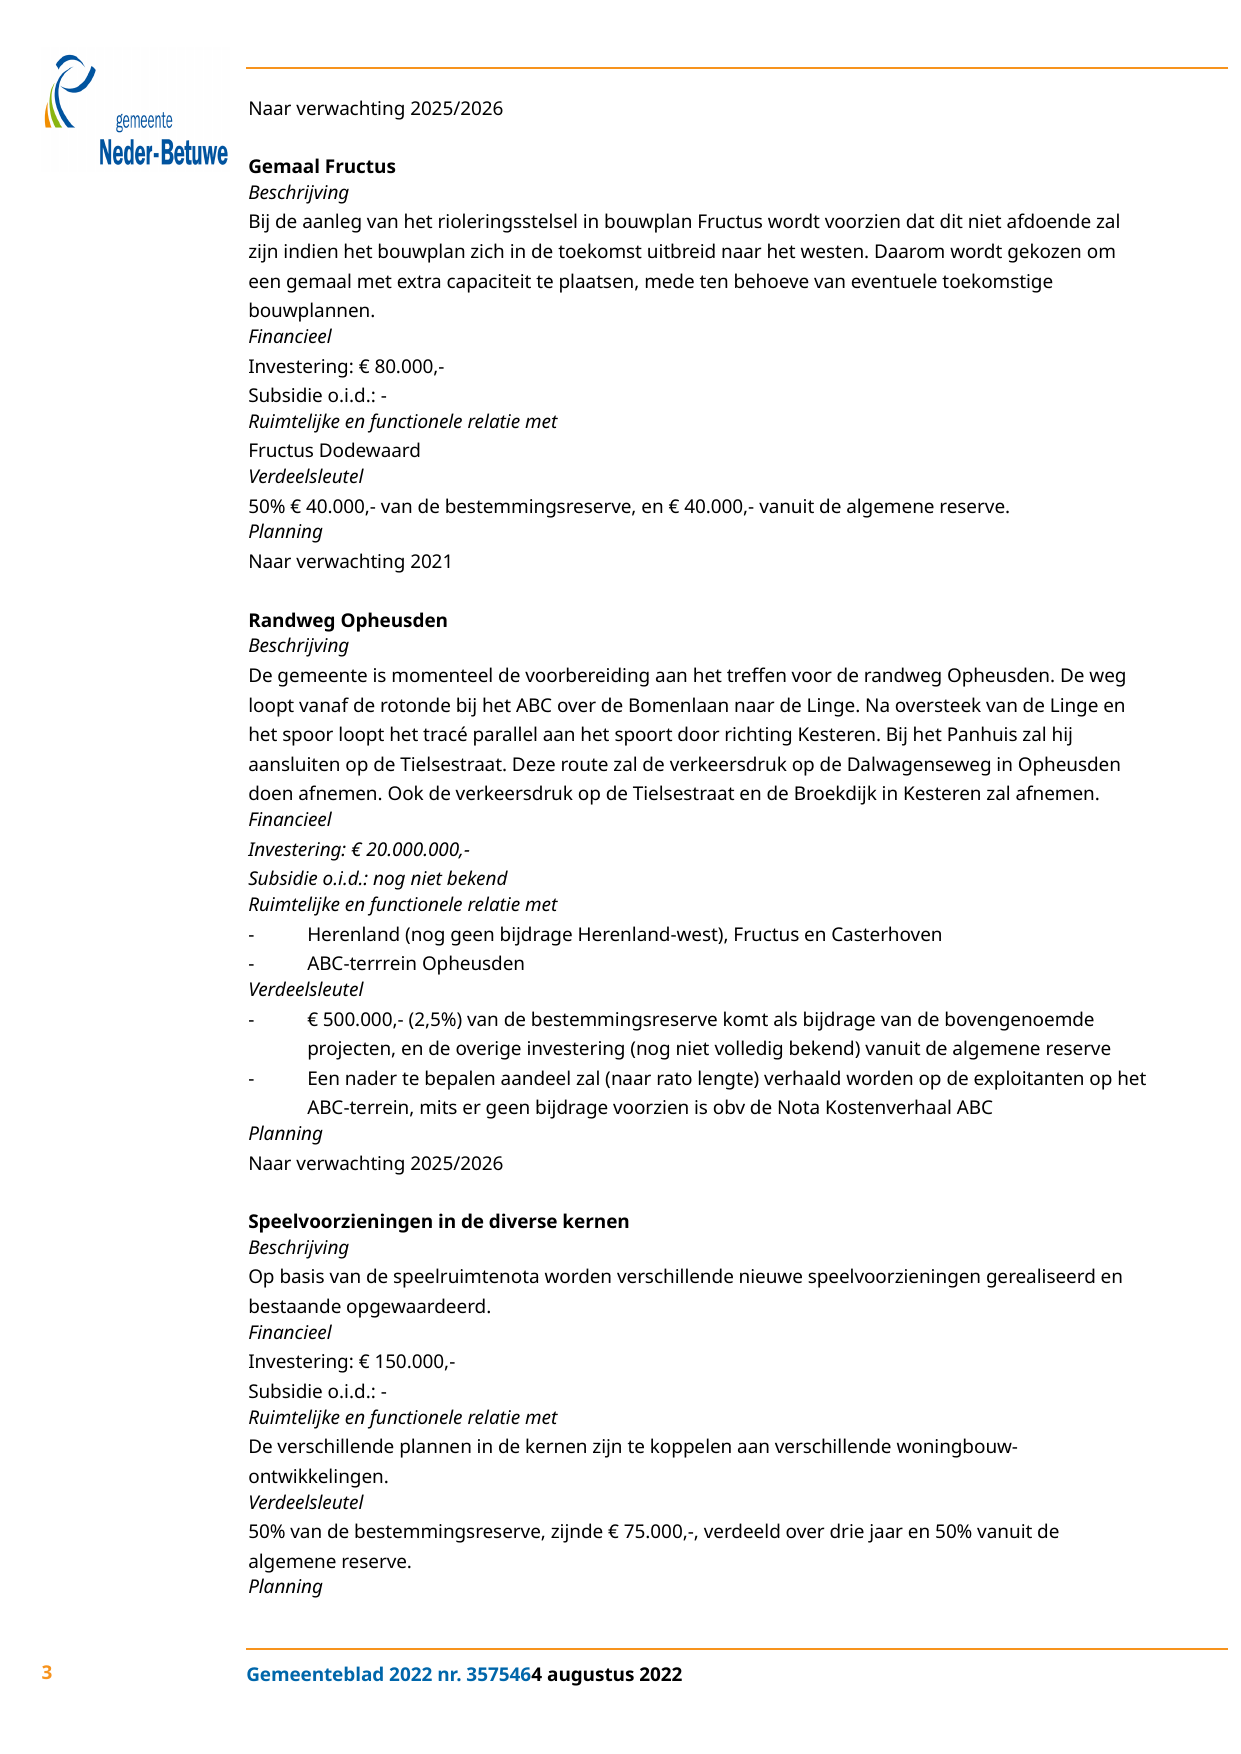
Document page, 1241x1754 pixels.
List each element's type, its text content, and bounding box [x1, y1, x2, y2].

table_cell Beschrijving De gemeente is momenteel de voorbereiding aan het treffen voor de randweg Opheusden. De weg loopt vanaf de rotonde bij het ABC over de Bomenlaan naar de Linge. Na oversteek van de Linge en het spoor loopt het tracé parallel aan het spoort door richting Kesteren. Bij het Panhuis zal hij aansluiten op de Tielsestraat. Deze route zal de verkeersdruk op de Dalwagenseweg in Opheusden doen afnemen. Ook de verkeersdruk op de Tielsestraat en de Broekdijk in Kesteren zal afnemen. [248, 633, 1152, 806]
table_cell Planning Naar verwachting 2021 [248, 519, 1152, 574]
table_cell Ruimtelijke en functionele relatie met De verschillende plannen in de kernen zijn te koppelen aan verschillende woningbouw-ontwikkelingen. [248, 1404, 1152, 1489]
table_cell Beschrijving Op basis van de speelruimtenota worden verschillende nieuwe speelvoorzieningen gerealiseerd en bestaande opgewaardeerd. [248, 1234, 1152, 1319]
table_header Speelvoorzieningen in de diverse kernen [248, 1209, 1152, 1234]
table_cell Planning Naar verwachting 2025/2026 [248, 1120, 1152, 1176]
table_cell Financieel Investering: € 80.000,- Subsidie o.i.d.: - [248, 323, 1152, 408]
table_cell Verdeelsleutel 50% van de bestemmingsreserve, zijnde € 75.000,-, verdeeld over drie jaar en 50% vanuit de algemene reserve. [248, 1489, 1152, 1574]
table_cell Ruimtelijke en functionele relatie met Herenland (nog geen bijdrage Herenland-west), Fructus en Casterhoven ABC-terrrein Opheusden [248, 891, 1152, 976]
table_cell Verdeelsleutel € 500.000,- (2,5%) van de bestemmingsreserve komt als bijdrage van de bovengenoemde projecten, en de overige investering (nog niet volledig bekend) vanuit de algemene reserve Een nader te bepalen aandeel zal (naar rato lengte) verhaald worden op de exploitanten op het ABC-terrein, mits er geen bijdrage voorzien is obv de Nota Kostenverhaal ABC [248, 976, 1152, 1120]
table_cell Financieel Investering: € 20.000.000,- Subsidie o.i.d.: nog niet bekend [248, 806, 1152, 891]
table_cell Ruimtelijke en functionele relatie met Fructus Dodewaard [248, 408, 1152, 463]
table_header Gemaal Fructus [248, 154, 1152, 179]
table_cell Verdeelsleutel 50% € 40.000,- van de bestemmingsreserve, en € 40.000,- vanuit de algemene reserve. [248, 464, 1152, 519]
table_cell Financieel Investering: € 150.000,- Subsidie o.i.d.: - [248, 1319, 1152, 1404]
table_header Randweg Opheusden [248, 607, 1152, 633]
table_cell Beschrijving Bij de aanleg van het rioleringsstelsel in bouwplan Fructus wordt voorzien dat dit niet afdoende zal zijn indien het bouwplan zich in de toekomst uitbreid naar het westen. Daarom wordt gekozen om een gemaal met extra capaciteit te plaatsen, mede ten behoeve van eventuele toekomstige bouwplannen. [248, 179, 1152, 323]
table_cell Planning [248, 1574, 1152, 1599]
table_cell Naar verwachting 2025/2026 [248, 95, 1152, 121]
picture [41, 47, 231, 172]
